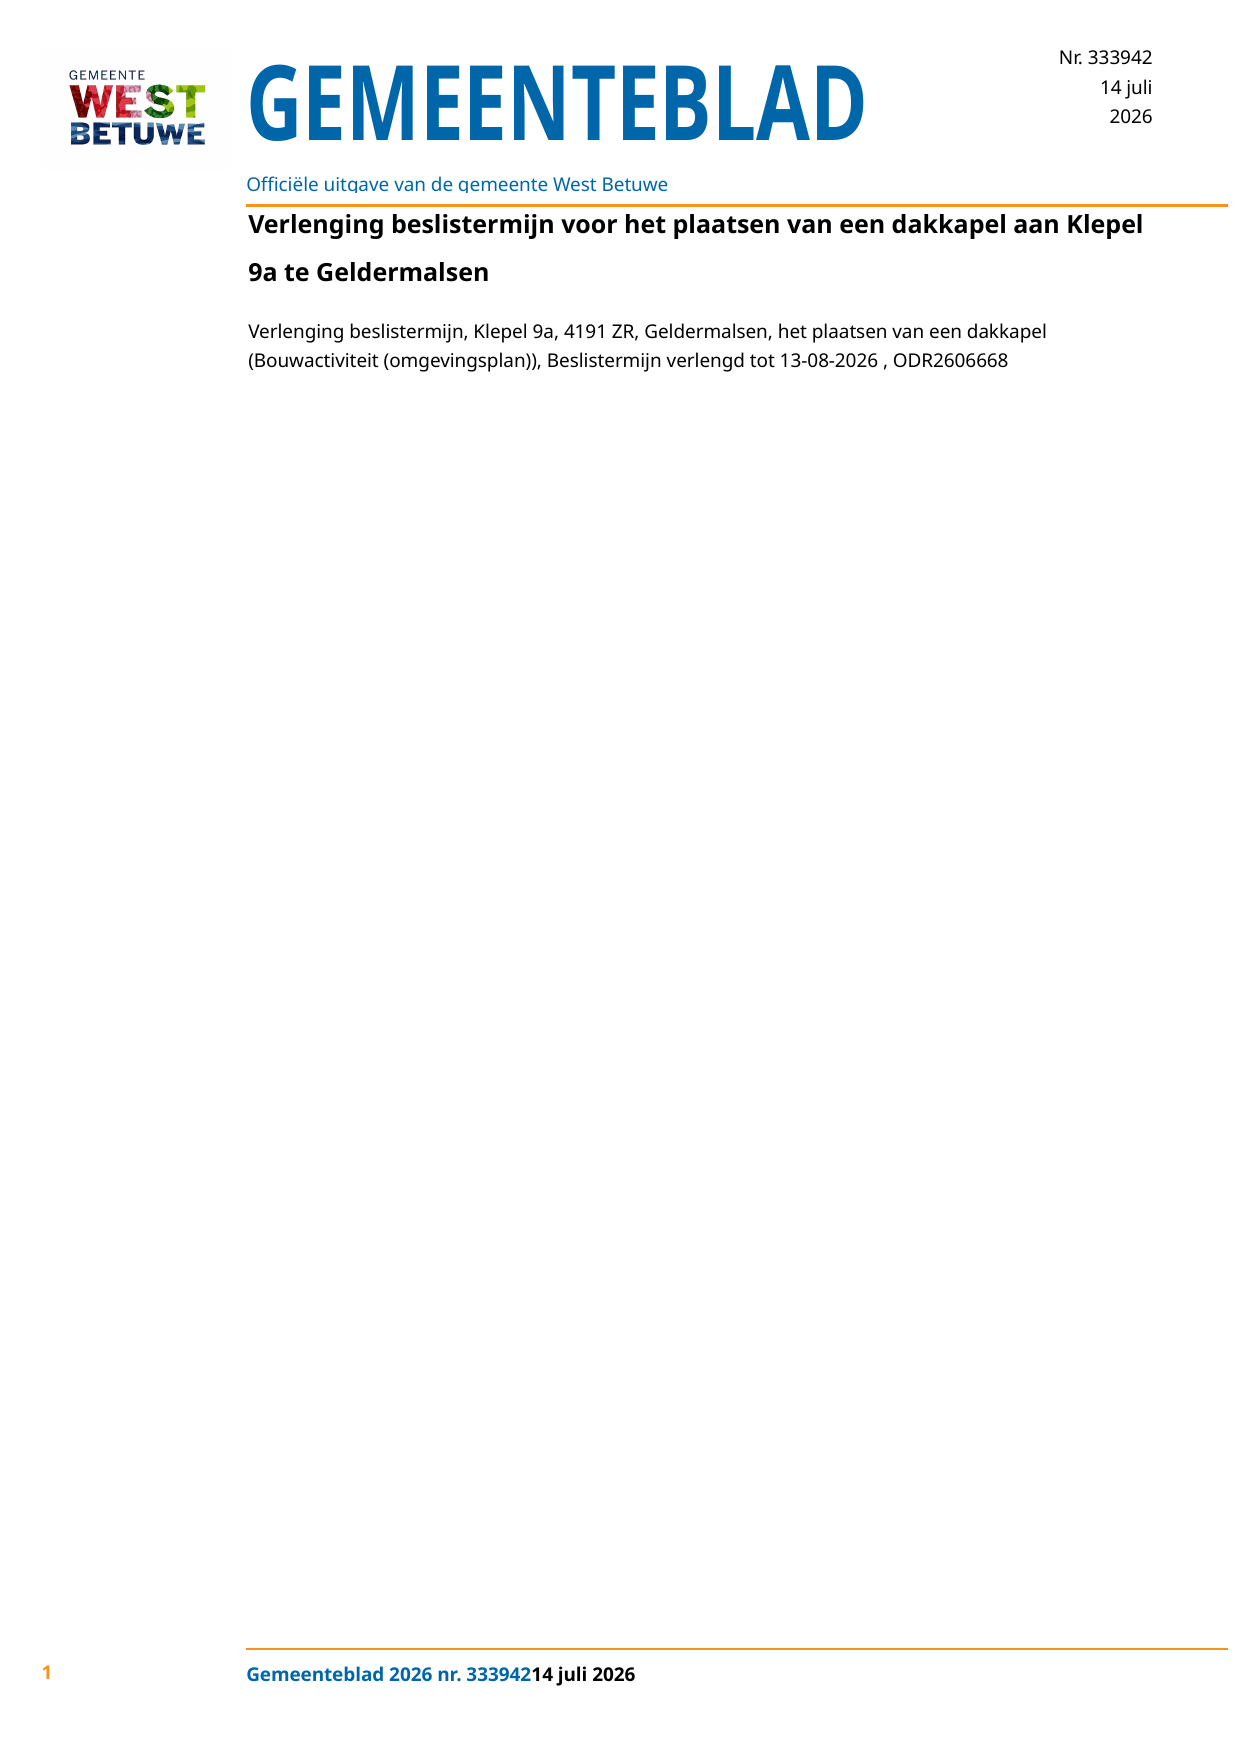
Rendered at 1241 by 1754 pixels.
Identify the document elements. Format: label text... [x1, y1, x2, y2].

text Verlenging beslistermijn, Klepel 9a, 4191 ZR, Geldermalsen, het plaatsen van een dakkapel (Bouwactiviteit (omgevingsplan)), Beslistermijn verlengd tot 13-08-2026 , ODR2606668 [248, 318, 1152, 373]
text Verlenging beslistermijn voor het plaatsen van een dakkapel aan Klepel 9a te Geldermalsen [248, 207, 1152, 288]
picture [41, 47, 231, 172]
